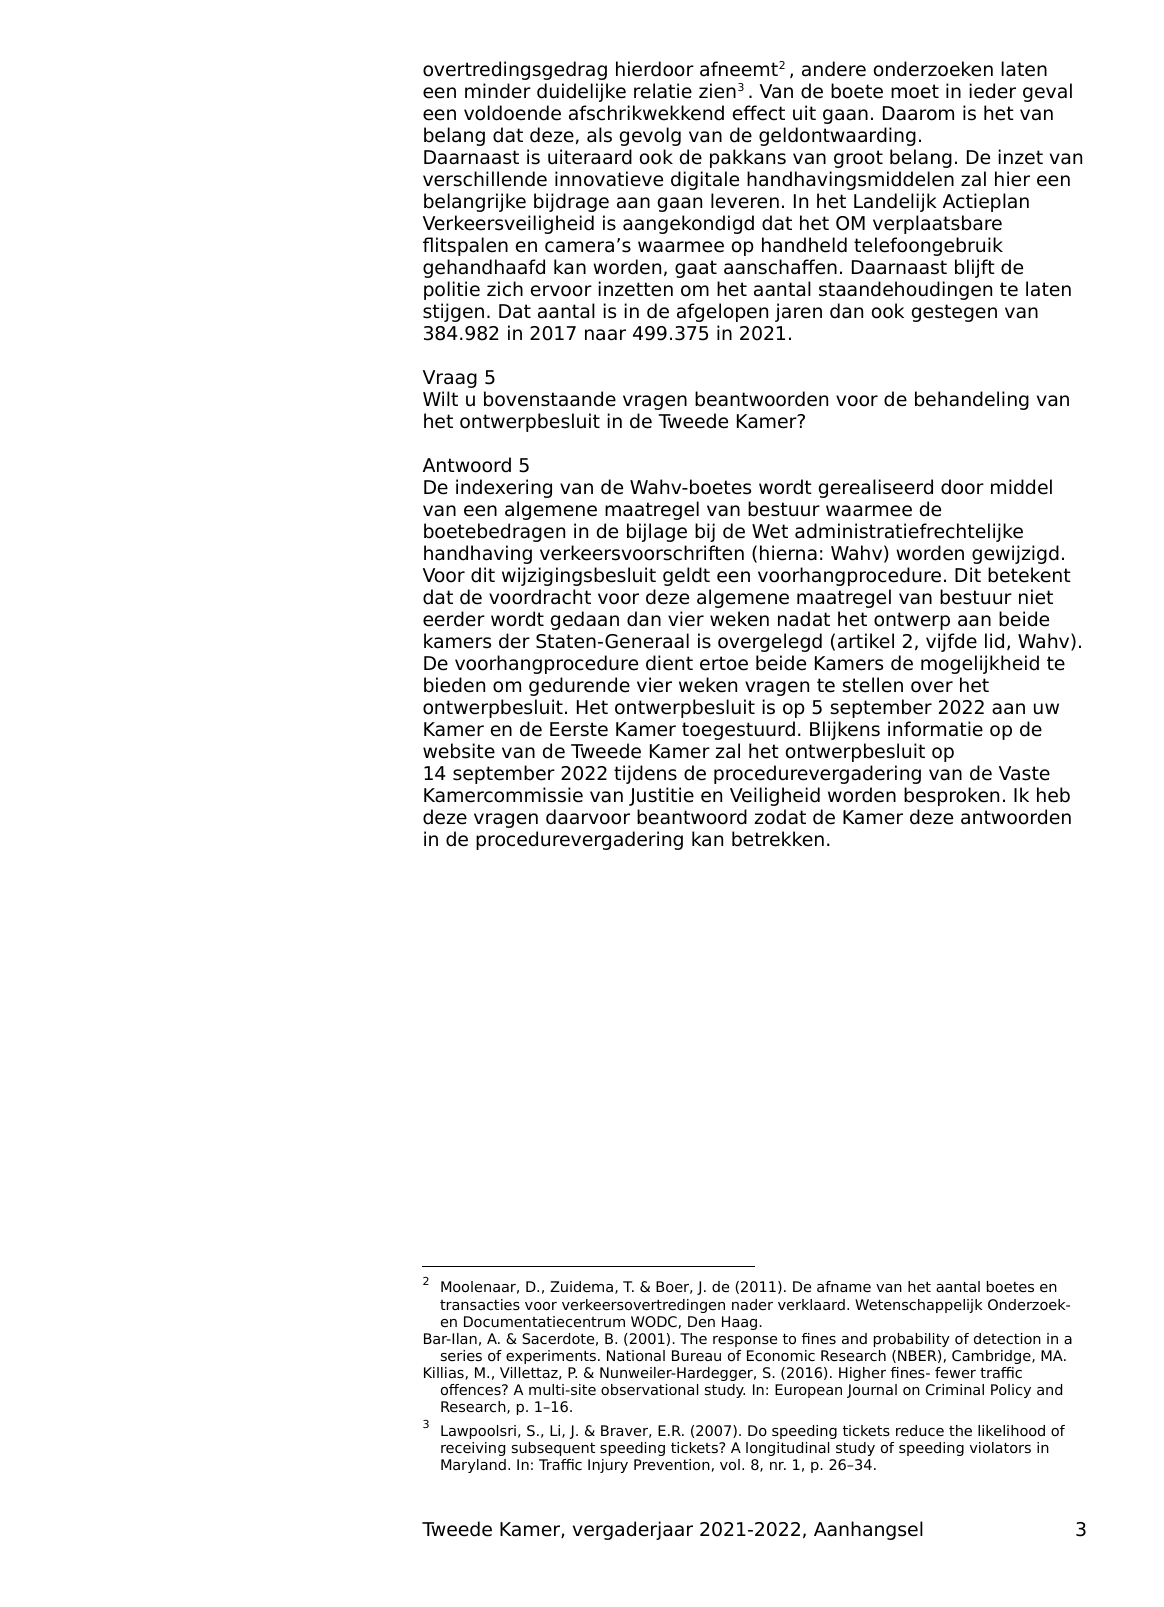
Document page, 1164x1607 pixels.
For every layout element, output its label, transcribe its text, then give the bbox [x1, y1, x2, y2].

text Vraag 5 [422, 367, 1087, 389]
text overtredingsgedrag hierdoor afneemt, andere onderzoeken laten een minder duidelijke relatie zien. Van de boete moet in ieder geval een voldoende afschrikwekkend effect uit gaan. Daarom is het van belang dat deze, als gevolg van de geldontwaarding. [422, 59, 1087, 147]
text Antwoord 5 [422, 455, 1087, 477]
text Moolenaar, D., Zuidema, T. & Boer, J. de (2011). De afname van het aantal boetes en transacties voor verkeersovertredingen nader verklaard. Wetenschappelijk Onderzoek- en Documentatiecentrum WODC, Den Haag. [422, 1275, 1087, 1331]
text Bar-Ilan, A. & Sacerdote, B. (2001). The response to fines and probability of detection in a series of experiments. National Bureau of Economic Research (NBER), Cambridge, MA. [422, 1331, 1087, 1365]
text Killias, M., Villettaz, P. & Nunweiler-Hardegger, S. (2016). Higher fines- fewer traffic offences? A multi-site observational study. In: European Journal on Criminal Policy and Research, p. 1–16. [422, 1365, 1087, 1416]
text De indexering van de Wahv-boetes wordt gerealiseerd door middel van een algemene maatregel van bestuur waarmee de boetebedragen in de bijlage bij de Wet administratiefrechtelijke handhaving verkeersvoorschriften (hierna: Wahv) worden gewijzigd. Voor dit wijzigingsbesluit geldt een voorhangprocedure. Dit betekent dat de voordracht voor deze algemene maatregel van bestuur niet eerder wordt gedaan dan vier weken nadat het ontwerp aan beide kamers der Staten-Generaal is overgelegd (artikel 2, vijfde lid, Wahv). De voorhangprocedure dient ertoe beide Kamers de mogelijkheid te bieden om gedurende vier weken vragen te stellen over het ontwerpbesluit. Het ontwerpbesluit is op 5 september 2022 aan uw Kamer en de Eerste Kamer toegestuurd. Blijkens informatie op de website van de Tweede Kamer zal het ontwerpbesluit op 14 september 2022 tijdens de procedurevergadering van de Vaste Kamercommissie van Justitie en Veiligheid worden besproken. Ik heb deze vragen daarvoor beantwoord zodat de Kamer deze antwoorden in de procedurevergadering kan betrekken. [422, 477, 1087, 851]
text Wilt u bovenstaande vragen beantwoorden voor de behandeling van het ontwerpbesluit in de Tweede Kamer? [422, 389, 1087, 433]
text Daarnaast is uiteraard ook de pakkans van groot belang. De inzet van verschillende innovatieve digitale handhavingsmiddelen zal hier een belangrijke bijdrage aan gaan leveren. In het Landelijk Actieplan Verkeersveiligheid is aangekondigd dat het OM verplaatsbare flitspalen en camera’s waarmee op handheld telefoongebruik gehandhaafd kan worden, gaat aanschaffen. Daarnaast blijft de politie zich ervoor inzetten om het aantal staandehoudingen te laten stijgen. Dat aantal is in de afgelopen jaren dan ook gestegen van 384.982 in 2017 naar 499.375 in 2021. [422, 147, 1087, 345]
text Lawpoolsri, S., Li, J. & Braver, E.R. (2007). Do speeding tickets reduce the likelihood of receiving subsequent speeding tickets? A longitudinal study of speeding violators in Maryland. In: Traffic Injury Prevention, vol. 8, nr. 1, p. 26–34. [422, 1418, 1087, 1474]
